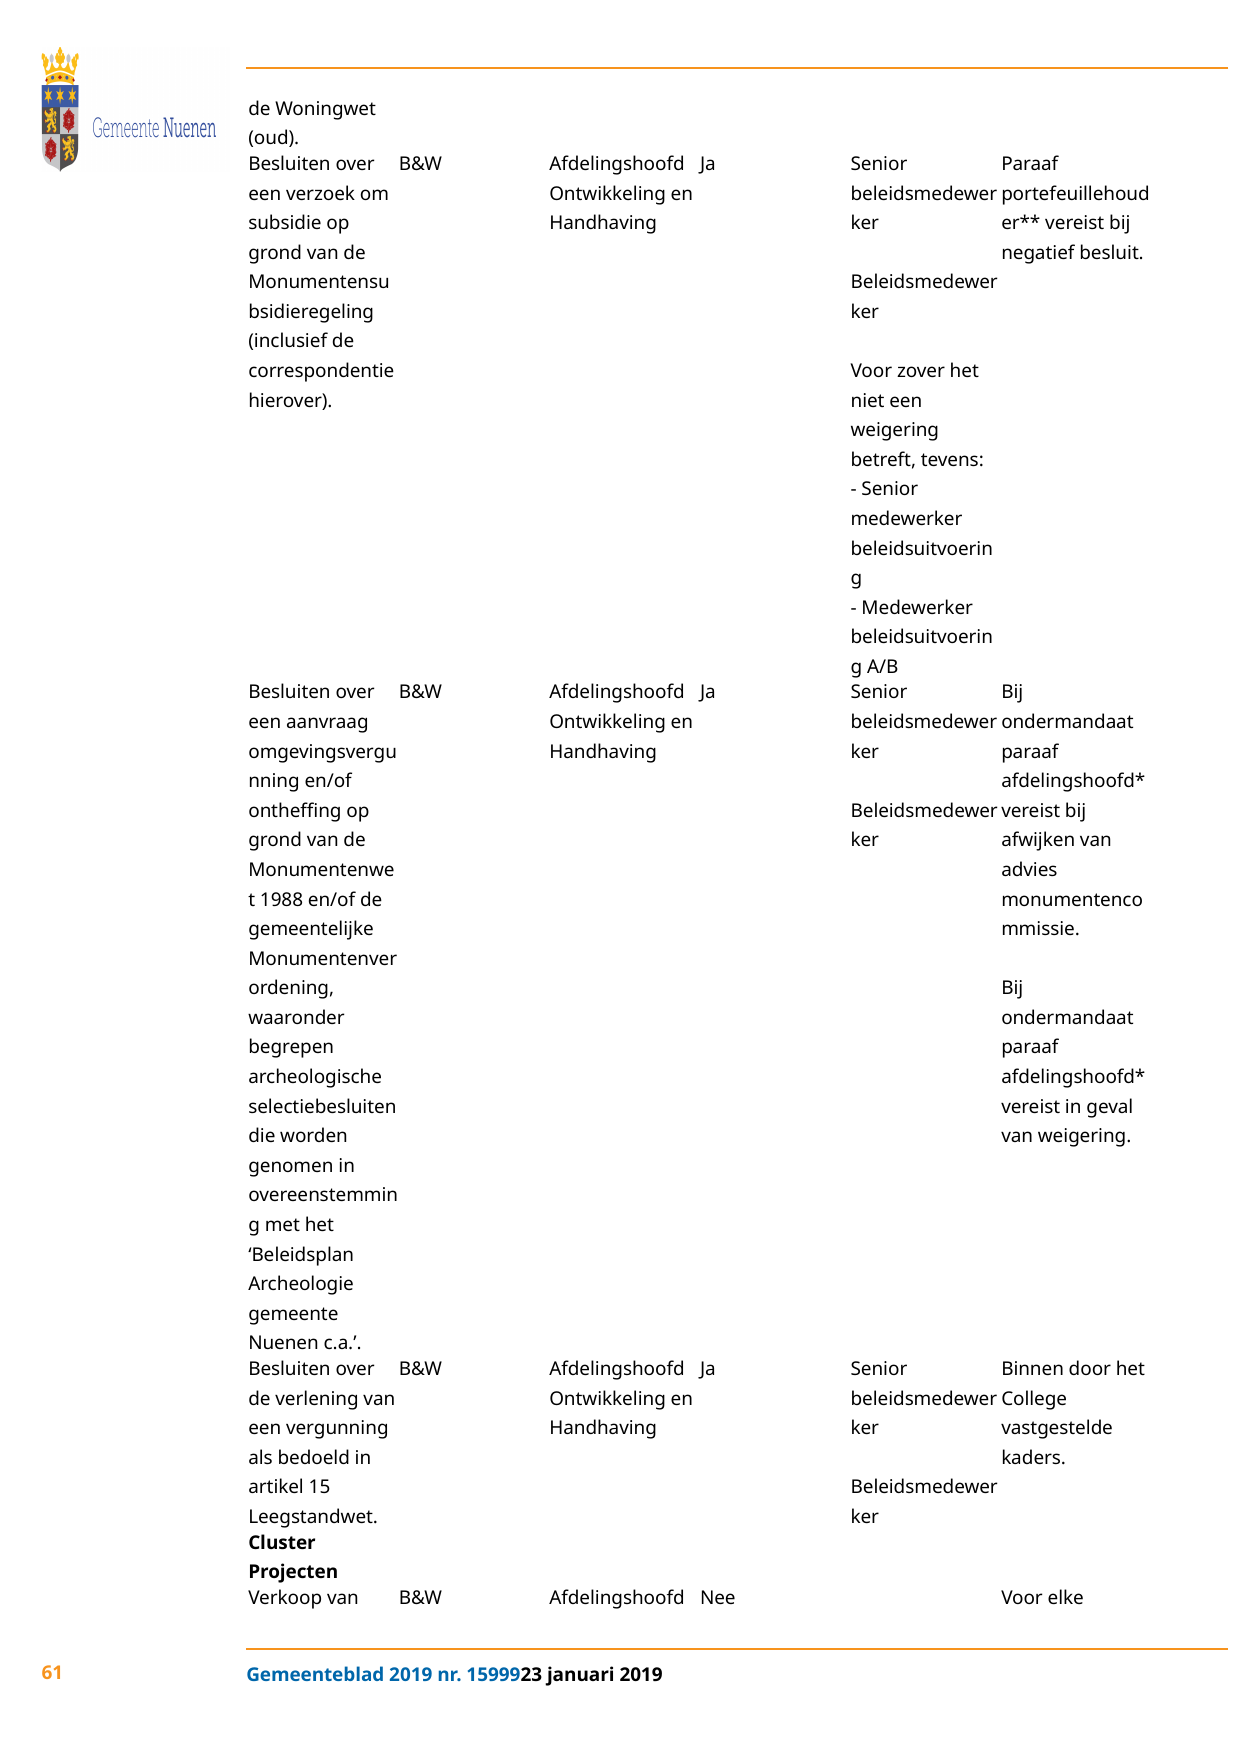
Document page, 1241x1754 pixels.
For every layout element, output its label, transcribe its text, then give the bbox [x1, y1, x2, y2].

table_cell Nee [700, 1584, 850, 1610]
table_cell [399, 95, 549, 150]
table_cell B&W [399, 1584, 549, 1610]
table_cell [700, 95, 850, 150]
table_cell B&W [399, 679, 549, 1355]
table_cell Besluiten over de verlening van een vergunning als bedoeld in artikel 15 Leegstandwet. [248, 1355, 398, 1529]
table_cell Afdelingshoofd Ontwikkeling en Handhaving [549, 150, 700, 679]
table_cell [549, 95, 700, 150]
table_cell Ja [700, 679, 850, 1355]
table_cell Verkoop van [248, 1584, 398, 1610]
table_cell Afdelingshoofd Ontwikkeling en Handhaving [549, 679, 700, 1355]
table_cell Binnen door het College vastgestelde kaders. [1001, 1355, 1152, 1529]
table_cell Besluiten over een verzoek om subsidie op grond van de Monumentensubsidieregeling (inclusief de correspondentie hierover). [248, 150, 398, 679]
table_cell Bij ondermandaat paraaf afdelingshoofd* vereist bij afwijken van advies monumentencommissie. Bij ondermandaat paraaf afdelingshoofd* vereist in geval van weigering. [1001, 679, 1152, 1355]
table_cell Besluiten over een aanvraag omgevingsvergunning en/of ontheffing op grond van de Monumentenwet 1988 en/of de gemeentelijke Monumentenverordening, waaronder begrepen archeologische selectiebesluiten die worden genomen in overeenstemming met het ‘Beleidsplan Archeologie gemeente Nuenen c.a.’. [248, 679, 398, 1355]
table_cell Senior beleidsmedewerker Beleidsmedewerker [850, 1355, 1001, 1529]
table_cell de Woningwet (oud). [248, 95, 398, 150]
table_cell B&W [399, 1355, 549, 1529]
table_cell Afdelingshoofd [549, 1584, 700, 1610]
table_cell Afdelingshoofd Ontwikkeling en Handhaving [549, 1355, 700, 1529]
picture [41, 47, 231, 172]
table_cell [850, 95, 1001, 150]
table_cell Ja [700, 150, 850, 679]
table_cell Senior beleidsmedewerker Beleidsmedewerker Voor zover het niet een weigering betreft, tevens: - Senior medewerker beleidsuitvoering - Medewerker beleidsuitvoering A/B [850, 150, 1001, 679]
table_cell Senior beleidsmedewerker Beleidsmedewerker [850, 679, 1001, 1355]
table_cell B&W [399, 150, 549, 679]
table_cell [850, 1584, 1001, 1610]
table_cell Ja [700, 1355, 850, 1529]
table_cell Voor elke [1001, 1584, 1152, 1610]
table_cell Cluster Projecten [248, 1529, 398, 1584]
table_cell Paraaf portefeuillehouder** vereist bij negatief besluit. [1001, 150, 1152, 679]
table_cell [1001, 95, 1152, 150]
